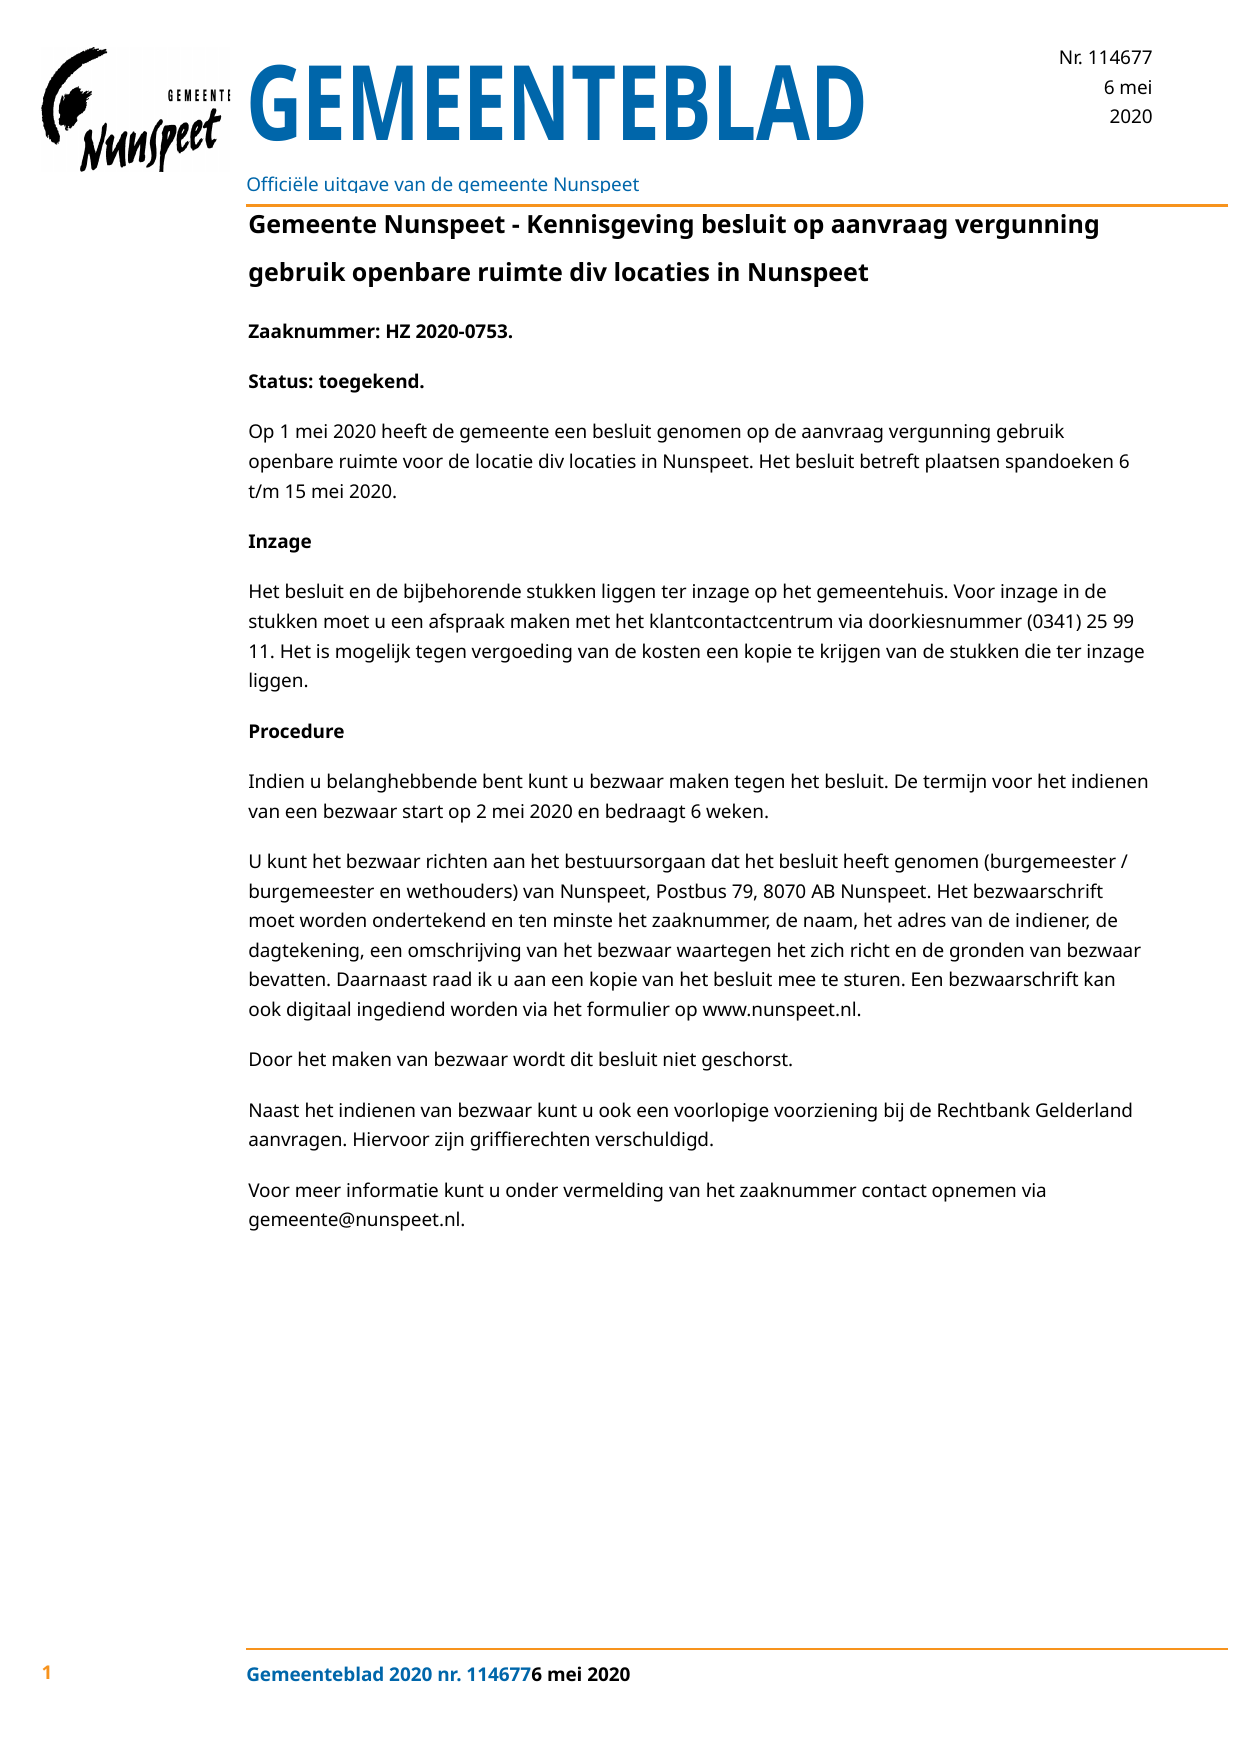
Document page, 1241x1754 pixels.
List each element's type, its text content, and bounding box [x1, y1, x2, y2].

picture [41, 47, 231, 172]
text Op 1 mei 2020 heeft de gemeente een besluit genomen op de aanvraag vergunning gebruik openbare ruimte voor de locatie div locaties in Nunspeet. Het besluit betreft plaatsen spandoeken 6 t/m 15 mei 2020. [248, 419, 1152, 504]
text Procedure [248, 718, 1152, 744]
text Indien u belanghebbende bent kunt u bezwaar maken tegen het besluit. De termijn voor het indienen van een bezwaar start op 2 mei 2020 en bedraagt 6 weken. [248, 768, 1152, 824]
text U kunt het bezwaar richten aan het bestuursorgaan dat het besluit heeft genomen (burgemeester / burgemeester en wethouders) van Nunspeet, Postbus 79, 8070 AB Nunspeet. Het bezwaarschrift moet worden ondertekend en ten minste het zaaknummer, de naam, het adres van de indiener, de dagtekening, een omschrijving van het bezwaar waartegen het zich richt en de gronden van bezwaar bevatten. Daarnaast raad ik u aan een kopie van het besluit mee te sturen. Een bezwaarschrift kan ook digitaal ingediend worden via het formulier op www.nunspeet.nl. [248, 848, 1152, 1022]
text Naast het indienen van bezwaar kunt u ook een voorlopige voorziening bij de Rechtbank Gelderland aanvragen. Hiervoor zijn griffierechten verschuldigd. [248, 1097, 1152, 1152]
text Voor meer informatie kunt u onder vermelding van het zaaknummer contact opnemen via gemeente@nunspeet.nl. [248, 1177, 1152, 1232]
text Gemeente Nunspeet - Kennisgeving besluit op aanvraag vergunning gebruik openbare ruimte div locaties in Nunspeet [248, 207, 1152, 288]
text Inzage [248, 528, 1152, 554]
text Status: toegekend. [248, 368, 1152, 394]
text Door het maken van bezwaar wordt dit besluit niet geschorst. [248, 1047, 1152, 1072]
text Zaaknummer: HZ 2020-0753. [248, 318, 1152, 344]
text Het besluit en de bijbehorende stukken liggen ter inzage op het gemeentehuis. Voor inzage in de stukken moet u een afspraak maken met het klantcontactcentrum via doorkiesnummer (0341) 25 99 11. Het is mogelijk tegen vergoeding van de kosten een kopie te krijgen van de stukken die ter inzage liggen. [248, 579, 1152, 693]
